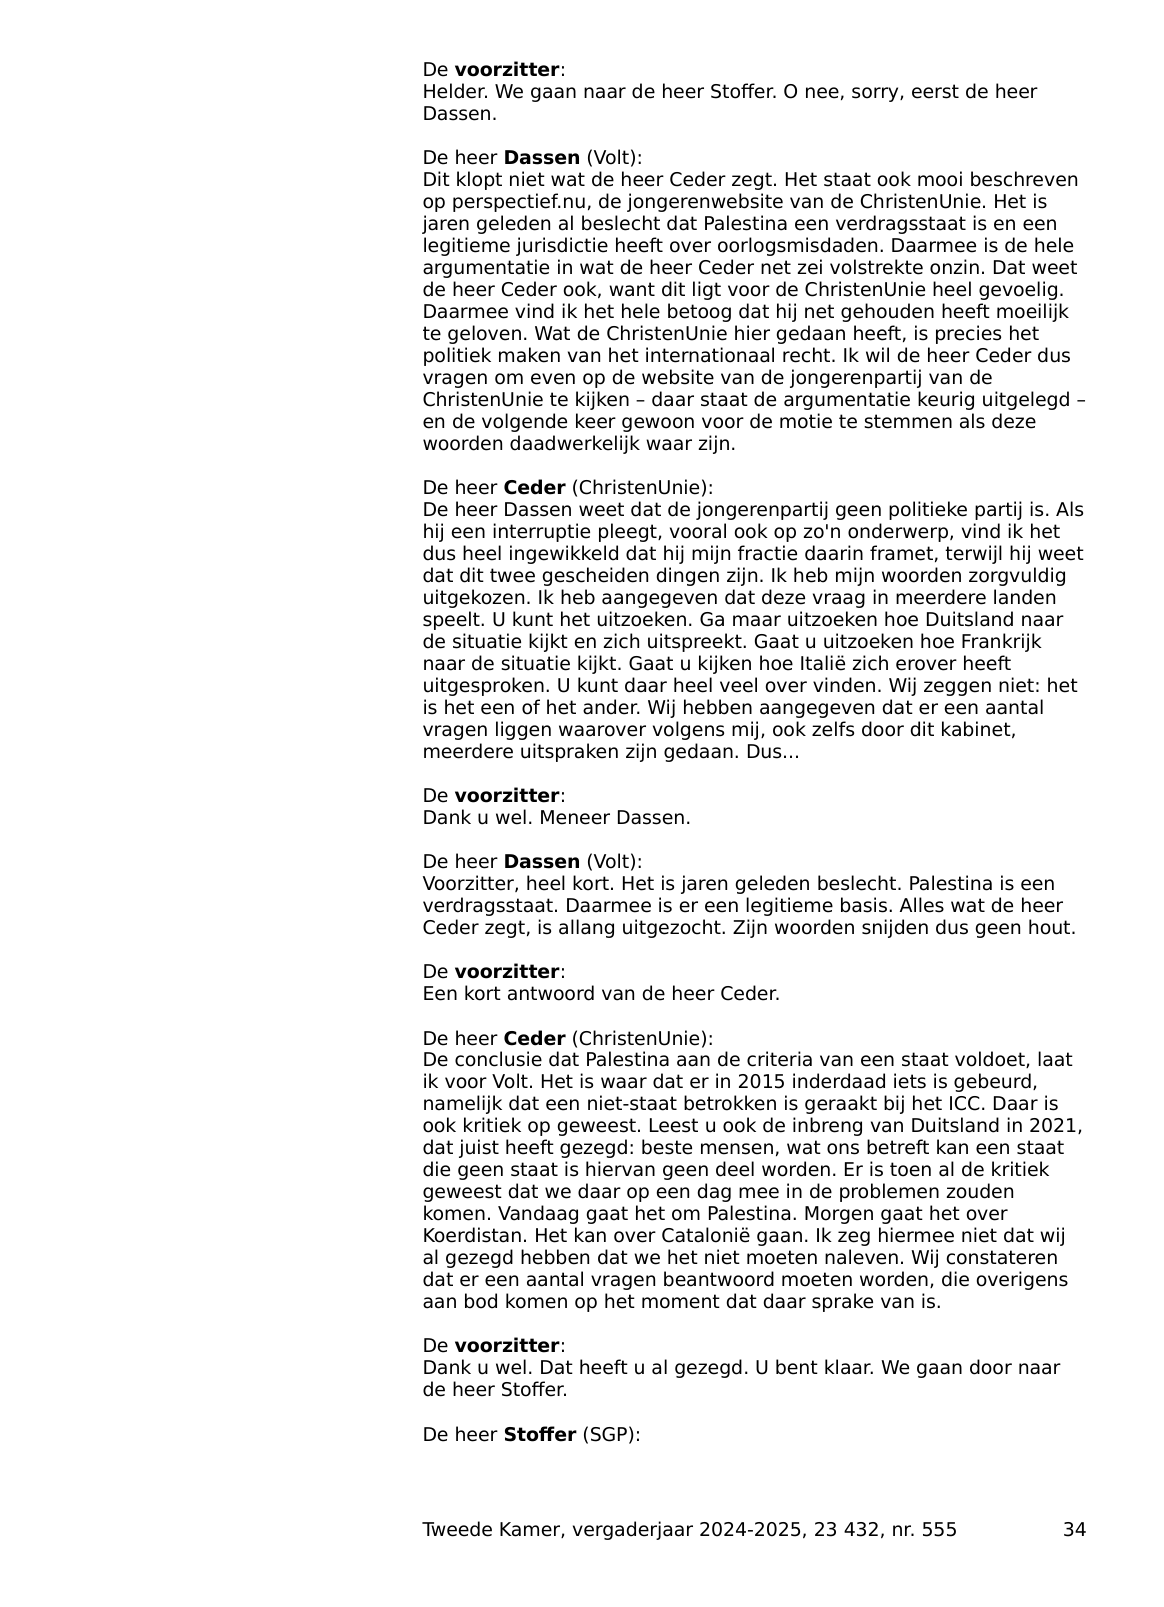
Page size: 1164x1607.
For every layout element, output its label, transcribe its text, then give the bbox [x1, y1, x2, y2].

text De heer Dassen weet dat de jongerenpartij geen politieke partij is. Als hij een interruptie pleegt, vooral ook op zo'n onderwerp, vind ik het dus heel ingewikkeld dat hij mijn fractie daarin framet, terwijl hij weet dat dit twee gescheiden dingen zijn. Ik heb mijn woorden zorgvuldig uitgekozen. Ik heb aangegeven dat deze vraag in meerdere landen speelt. U kunt het uitzoeken. Ga maar uitzoeken hoe Duitsland naar de situatie kijkt en zich uitspreekt. Gaat u uitzoeken hoe Frankrijk naar de situatie kijkt. Gaat u kijken hoe Italië zich erover heeft uitgesproken. U kunt daar heel veel over vinden. Wij zeggen niet: het is het een of het ander. Wij hebben aangegeven dat er een aantal vragen liggen waarover volgens mij, ook zelfs door dit kabinet, meerdere uitspraken zijn gedaan. Dus... [422, 499, 1087, 763]
text De conclusie dat Palestina aan de criteria van een staat voldoet, laat ik voor Volt. Het is waar dat er in 2015 inderdaad iets is gebeurd, namelijk dat een niet-staat betrokken is geraakt bij het ICC. Daar is ook kritiek op geweest. Leest u ook de inbreng van Duitsland in 2021, dat juist heeft gezegd: beste mensen, wat ons betreft kan een staat die geen staat is hiervan geen deel worden. Er is toen al de kritiek geweest dat we daar op een dag mee in de problemen zouden komen. Vandaag gaat het om Palestina. Morgen gaat het over Koerdistan. Het kan over Catalonië gaan. Ik zeg hiermee niet dat wij al gezegd hebben dat we het niet moeten naleven. Wij constateren dat er een aantal vragen beantwoord moeten worden, die overigens aan bod komen op het moment dat daar sprake van is. [422, 1049, 1087, 1313]
text Helder. We gaan naar de heer Stoffer. O nee, sorry, eerst de heer Dassen. [422, 81, 1087, 125]
text Dank u wel. Dat heeft u al gezegd. U bent klaar. We gaan door naar de heer Stoffer. [422, 1357, 1087, 1401]
text De heer Ceder (ChristenUnie): [422, 477, 1087, 499]
text De voorzitter: [422, 1335, 1087, 1357]
text De heer Dassen (Volt): [422, 851, 1087, 873]
text Dank u wel. Meneer Dassen. [422, 807, 1087, 829]
text De heer Ceder (ChristenUnie): [422, 1027, 1087, 1049]
text De voorzitter: [422, 59, 1087, 81]
text Dit klopt niet wat de heer Ceder zegt. Het staat ook mooi beschreven op perspectief.nu, de jongerenwebsite van de ChristenUnie. Het is jaren geleden al beslecht dat Palestina een verdragsstaat is en een legitieme jurisdictie heeft over oorlogsmisdaden. Daarmee is de hele argumentatie in wat de heer Ceder net zei volstrekte onzin. Dat weet de heer Ceder ook, want dit ligt voor de ChristenUnie heel gevoelig. Daarmee vind ik het hele betoog dat hij net gehouden heeft moeilijk te geloven. Wat de ChristenUnie hier gedaan heeft, is precies het politiek maken van het internationaal recht. Ik wil de heer Ceder dus vragen om even op de website van de jongerenpartij van de ChristenUnie te kijken – daar staat de argumentatie keurig uitgelegd – en de volgende keer gewoon voor de motie te stemmen als deze woorden daadwerkelijk waar zijn. [422, 169, 1087, 455]
text De heer Dassen (Volt): [422, 147, 1087, 169]
text Een kort antwoord van de heer Ceder. [422, 983, 1087, 1005]
text De heer Stoffer (SGP): [422, 1423, 1087, 1445]
text De voorzitter: [422, 961, 1087, 983]
text De voorzitter: [422, 785, 1087, 807]
text Voorzitter, heel kort. Het is jaren geleden beslecht. Palestina is een verdragsstaat. Daarmee is er een legitieme basis. Alles wat de heer Ceder zegt, is allang uitgezocht. Zijn woorden snijden dus geen hout. [422, 873, 1087, 939]
